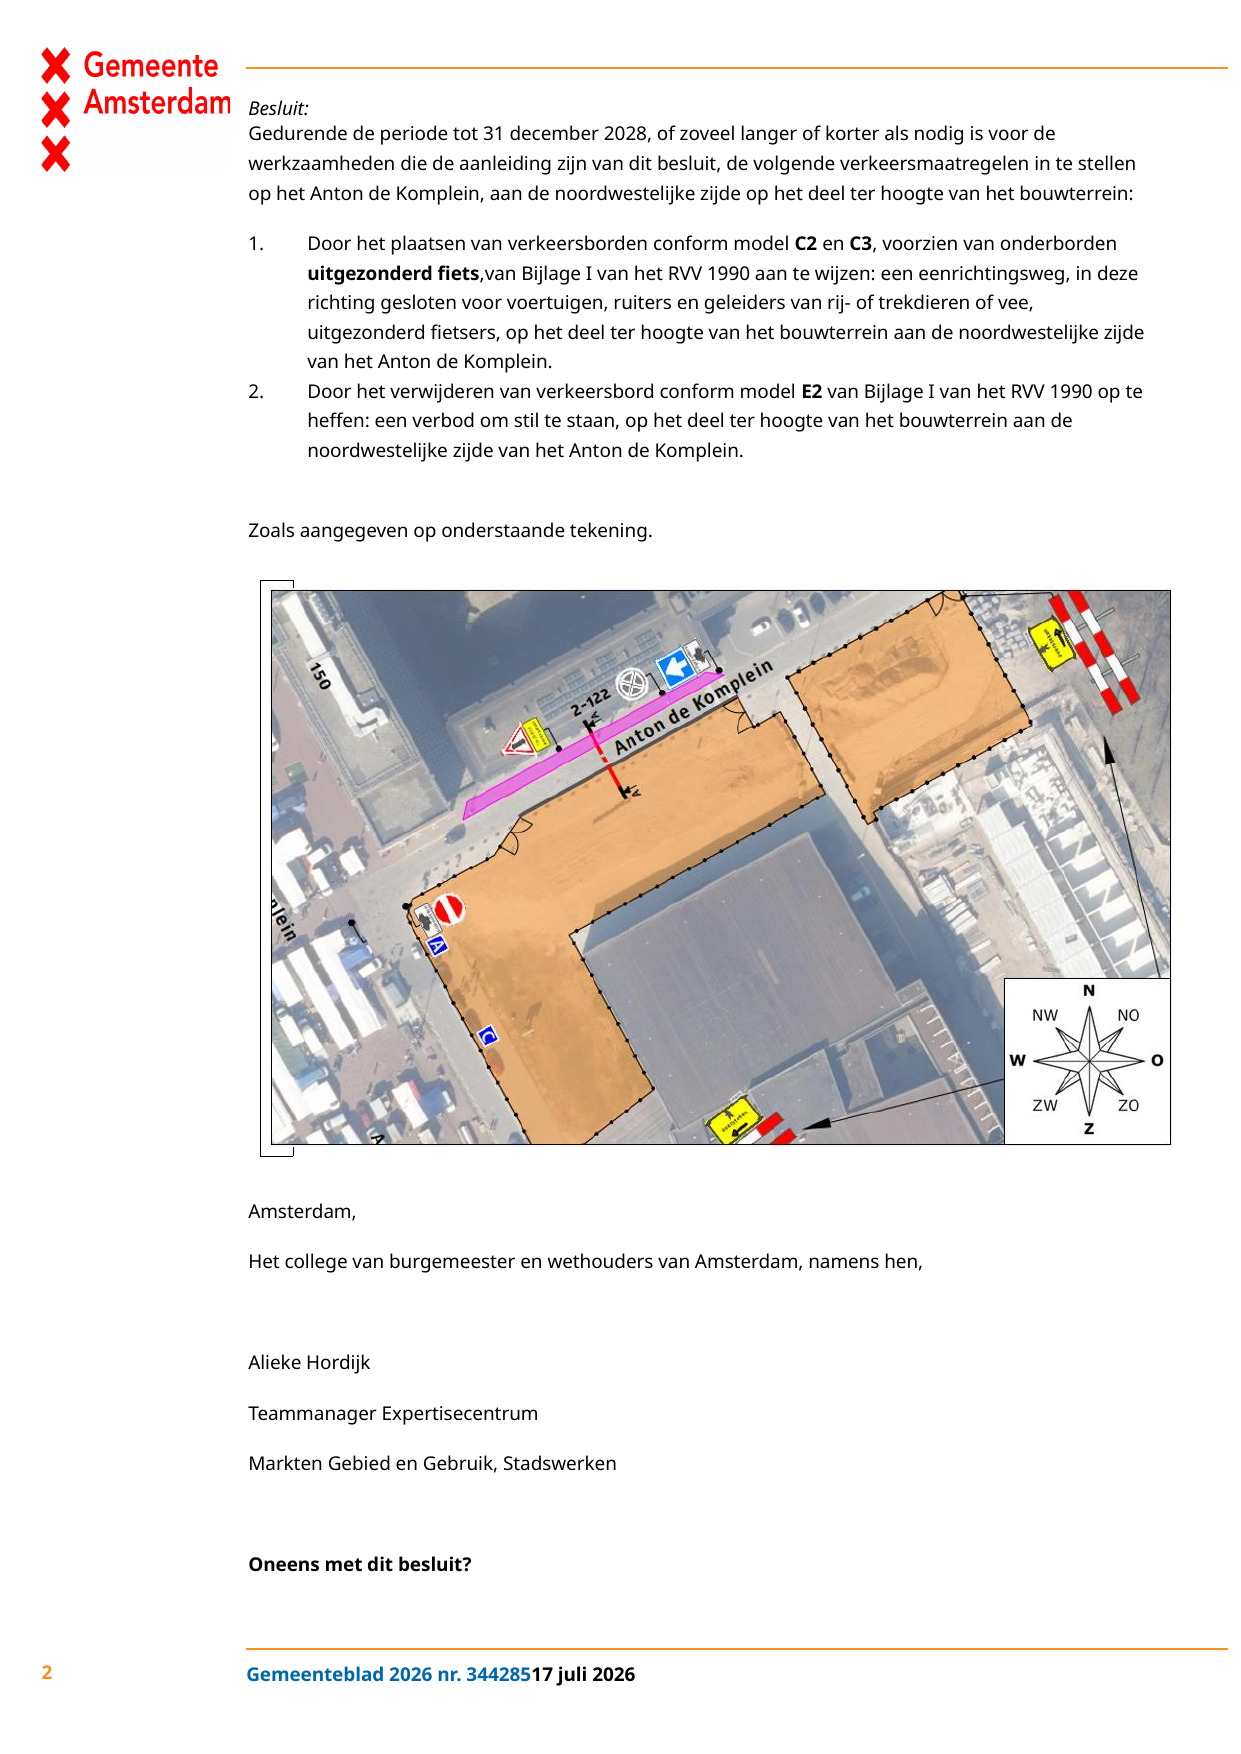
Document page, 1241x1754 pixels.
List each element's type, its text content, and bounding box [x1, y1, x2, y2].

picture [41, 47, 231, 172]
list Door het verwijderen van verkeersbord conform model E2 van Bijlage I van het RVV 1990 op te heffen: een verbod om stil te staan, op het deel ter hoogte van het bouwterrein aan de noordwestelijke zijde van het Anton de Komplein. [248, 378, 1152, 463]
text Besluit: [248, 95, 1152, 121]
text Oneens met dit besluit? [248, 1551, 1152, 1577]
text Teammanager Expertisecentrum [248, 1400, 1152, 1426]
text Het college van burgemeester en wethouders van Amsterdam, namens hen, [248, 1249, 1152, 1274]
picture [268, 588, 1173, 1147]
text Gedurende de periode tot 31 december 2028, of zoveel langer of korter als nodig is voor de werkzaamheden die de aanleiding zijn van dit besluit, de volgende verkeersmaatregelen in te stellen op het Anton de Komplein, aan de noordwestelijke zijde op het deel ter hoogte van het bouwterrein: [248, 121, 1152, 205]
list Door het plaatsen van verkeersborden conform model C2 en C3, voorzien van onderborden uitgezonderd fiets,van Bijlage I van het RVV 1990 aan te wijzen: een eenrichtingsweg, in deze richting gesloten voor voertuigen, ruiters en geleiders van rij- of trekdieren of vee, uitgezonderd fietsers, op het deel ter hoogte van het bouwterrein aan de noordwestelijke zijde van het Anton de Komplein. [248, 230, 1152, 374]
text Zoals aangegeven op onderstaande tekening. [248, 517, 1152, 543]
text Amsterdam, [248, 1198, 1152, 1224]
text Alieke Hordijk [248, 1349, 1152, 1375]
text Markten Gebied en Gebruik, Stadswerken [248, 1450, 1152, 1476]
